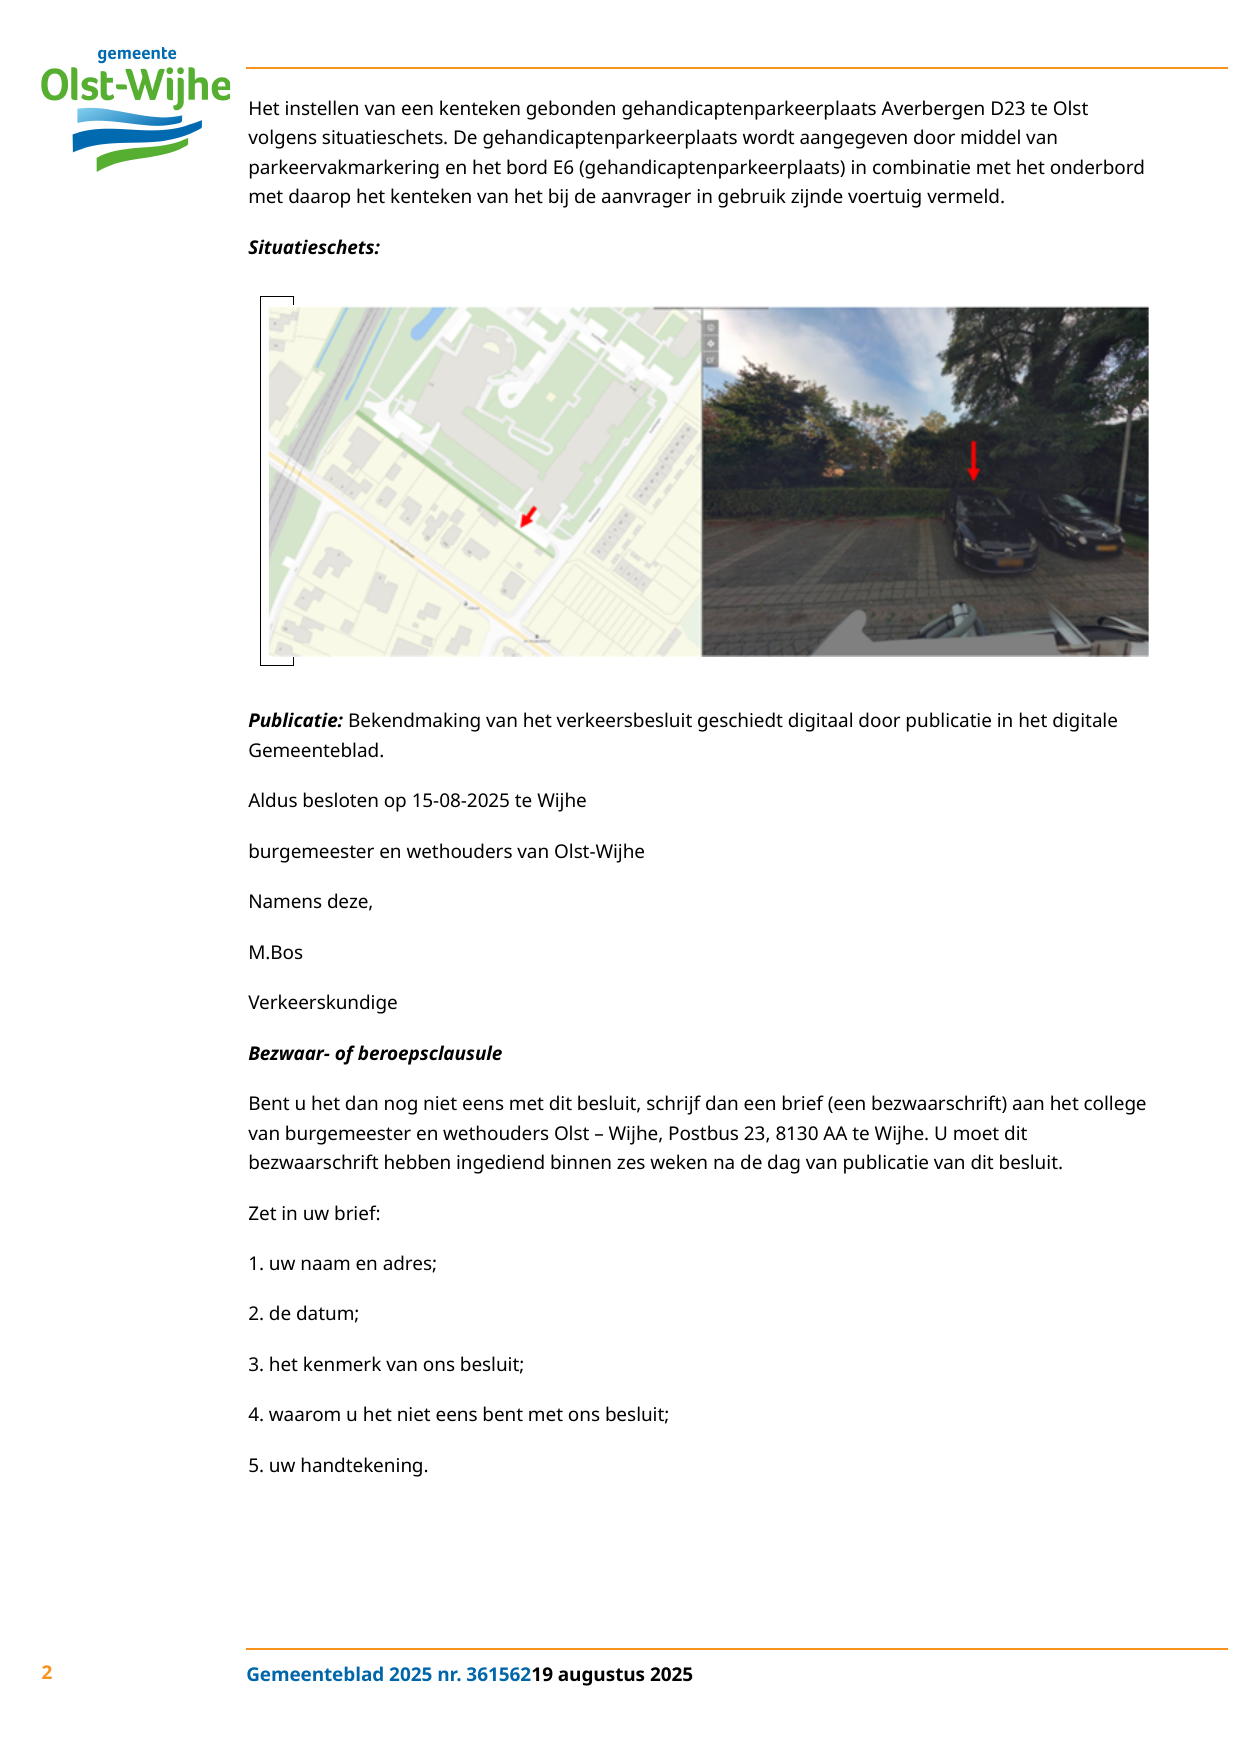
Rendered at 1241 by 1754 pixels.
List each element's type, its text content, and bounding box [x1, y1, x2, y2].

picture [268, 305, 1149, 657]
text Het instellen van een kenteken gebonden gehandicaptenparkeerplaats Averbergen D23 te Olst volgens situatieschets. De gehandicaptenparkeerplaats wordt aangegeven door middel van parkeervakmarkering en het bord E6 (gehandicaptenparkeerplaats) in combinatie met het onderbord met daarop het kenteken van het bij de aanvrager in gebruik zijnde voertuig vermeld. [248, 95, 1152, 209]
text 4. waarom u het niet eens bent met ons besluit; [248, 1401, 1152, 1427]
text 5. uw handtekening. [248, 1452, 1152, 1478]
text Namens deze, [248, 888, 1152, 914]
text Publicatie: Bekendmaking van het verkeersbesluit geschiedt digitaal door publicatie in het digitale Gemeenteblad. [248, 708, 1152, 763]
text 1. uw naam en adres; [248, 1250, 1152, 1276]
text 2. de datum; [248, 1301, 1152, 1326]
text Bezwaar- of beroepsclausule [248, 1040, 1152, 1066]
text Aldus besloten op 15-08-2025 te Wijhe [248, 788, 1152, 813]
text Verkeerskundige [248, 989, 1152, 1015]
text burgemeester en wethouders van Olst-Wijhe [248, 838, 1152, 864]
text Bent u het dan nog niet eens met dit besluit, schrijf dan een brief (een bezwaarschrift) aan het college van burgemeester en wethouders Olst – Wijhe, Postbus 23, 8130 AA te Wijhe. U moet dit bezwaarschrift hebben ingediend binnen zes weken na de dag van publicatie van dit besluit. [248, 1090, 1152, 1175]
text Zet in uw brief: [248, 1200, 1152, 1226]
text M.Bos [248, 939, 1152, 965]
text Situatieschets: [248, 234, 1152, 260]
picture [41, 47, 231, 172]
text 3. het kenmerk van ons besluit; [248, 1351, 1152, 1377]
